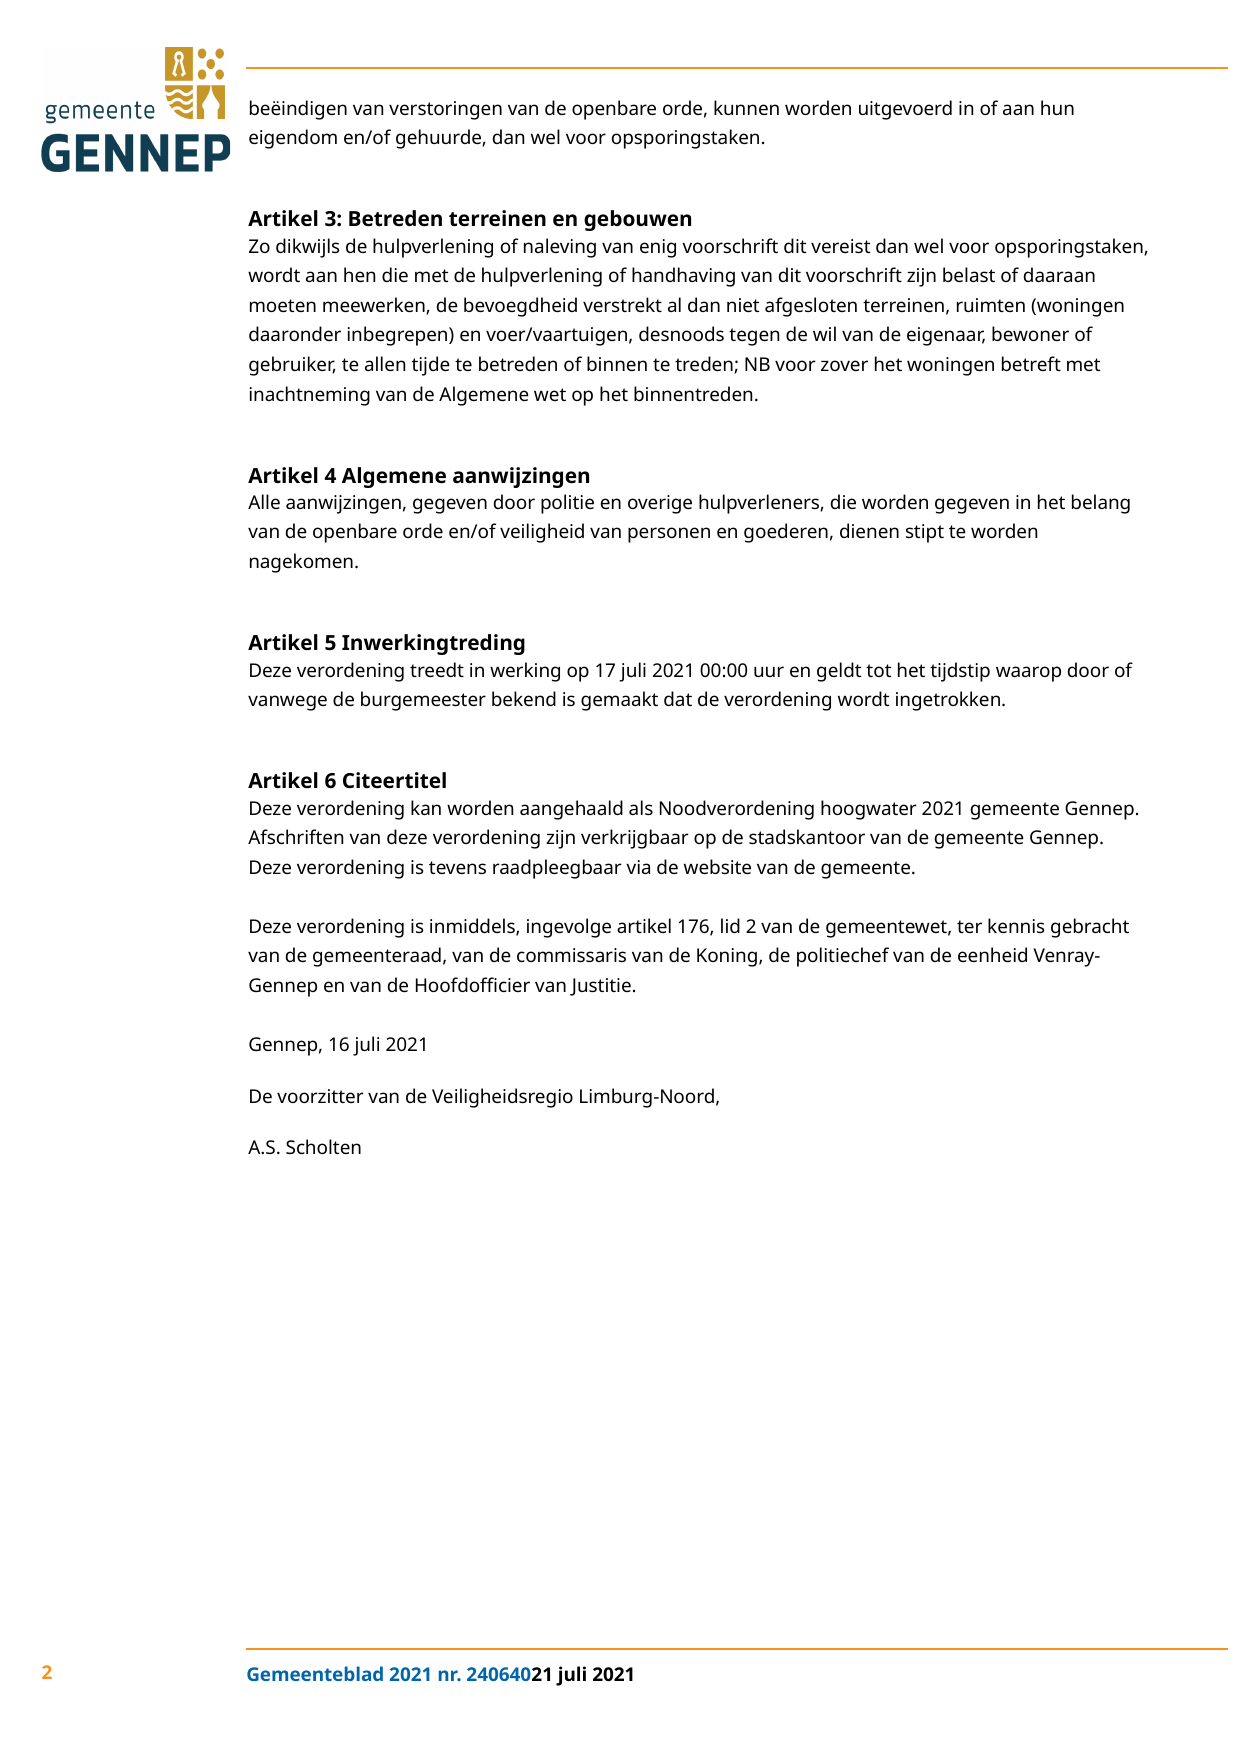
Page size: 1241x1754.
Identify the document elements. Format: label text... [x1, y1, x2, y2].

text A.S. Scholten [248, 1134, 1152, 1160]
text beëindigen van verstoringen van de openbare orde, kunnen worden uitgevoerd in of aan hun eigendom en/of gehuurde, dan wel voor opsporingstaken. [248, 95, 1152, 150]
text Artikel 6 Citeertitel [248, 766, 1152, 795]
text Gennep, 16 juli 2021 [248, 1031, 1152, 1057]
picture [41, 47, 231, 172]
text Deze verordening is inmiddels, ingevolge artikel 176, lid 2 van de gemeentewet, ter kennis gebracht van de gemeenteraad, van de commissaris van de Koning, de politiechef van de eenheid Venray-Gennep en van de Hoofdofficier van Justitie. [248, 913, 1152, 998]
text Alle aanwijzingen, gegeven door politie en overige hulpverleners, die worden gegeven in het belang van de openbare orde en/of veiligheid van personen en goederen, dienen stipt te worden nagekomen. [248, 489, 1152, 574]
text Artikel 5 Inwerkingtreding [248, 628, 1152, 657]
text Artikel 4 Algemene aanwijzingen [248, 461, 1152, 489]
text De voorzitter van de Veiligheidsregio Limburg-Noord, [248, 1083, 1152, 1109]
text Artikel 3: Betreden terreinen en gebouwen [248, 204, 1152, 233]
text Deze verordening kan worden aangehaald als Noodverordening hoogwater 2021 gemeente Gennep. Afschriften van deze verordening zijn verkrijgbaar op de stadskantoor van de gemeente Gennep. Deze verordening is tevens raadpleegbaar via de website van de gemeente. [248, 795, 1152, 880]
text Zo dikwijls de hulpverlening of naleving van enig voorschrift dit vereist dan wel voor opsporingstaken, wordt aan hen die met de hulpverlening of handhaving van dit voorschrift zijn belast of daaraan moeten meewerken, de bevoegdheid verstrekt al dan niet afgesloten terreinen, ruimten (woningen daaronder inbegrepen) en voer/vaartuigen, desnoods tegen de wil van de eigenaar, bewoner of gebruiker, te allen tijde te betreden of binnen te treden; NB voor zover het woningen betreft met inachtneming van de Algemene wet op het binnentreden. [248, 233, 1152, 406]
text Deze verordening treedt in werking op 17 juli 2021 00:00 uur en geldt tot het tijdstip waarop door of vanwege de burgemeester bekend is gemaakt dat de verordening wordt ingetrokken. [248, 657, 1152, 712]
